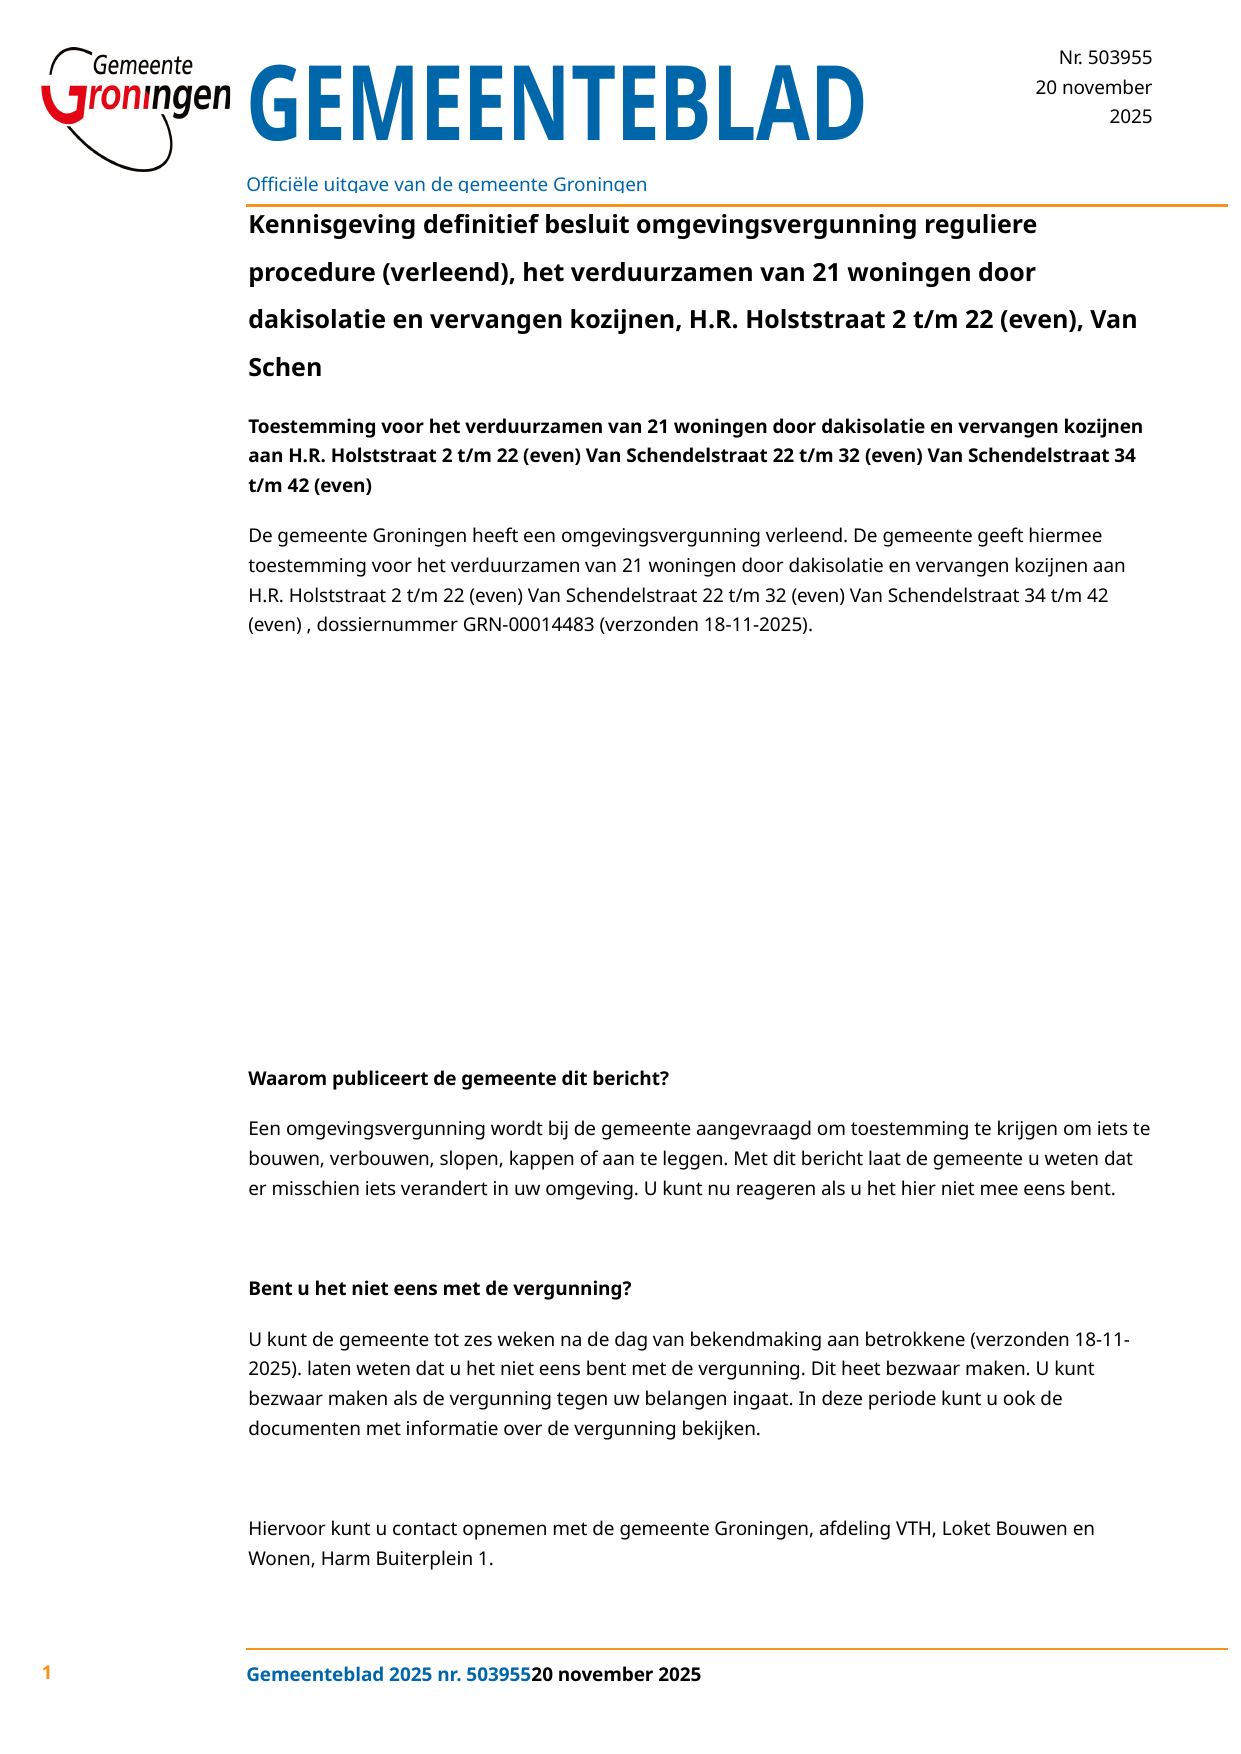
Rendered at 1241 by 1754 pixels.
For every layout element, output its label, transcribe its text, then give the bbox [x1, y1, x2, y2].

text Bent u het niet eens met de vergunning? [248, 1276, 1152, 1301]
text Waarom publiceert de gemeente dit bericht? [248, 1065, 1152, 1091]
text Toestemming voor het verduurzamen van 21 woningen door dakisolatie en vervangen kozijnen aan H.R. Holststraat 2 t/m 22 (even) Van Schendelstraat 22 t/m 32 (even) Van Schendelstraat 34 t/m 42 (even) [248, 413, 1152, 498]
text De gemeente Groningen heeft een omgevingsvergunning verleend. De gemeente geeft hiermee toestemming voor het verduurzamen van 21 woningen door dakisolatie en vervangen kozijnen aan H.R. Holststraat 2 t/m 22 (even) Van Schendelstraat 22 t/m 32 (even) Van Schendelstraat 34 t/m 42 (even) , dossiernummer GRN-00014483 (verzonden 18-11-2025). [248, 523, 1152, 637]
text Hiervoor kunt u contact opnemen met de gemeente Groningen, afdeling VTH, Loket Bouwen en Wonen, Harm Buiterplein 1. [248, 1516, 1152, 1571]
text U kunt de gemeente tot zes weken na de dag van bekendmaking aan betrokkene (verzonden 18-11-2025). laten weten dat u het niet eens bent met de vergunning. Dit heet bezwaar maken. U kunt bezwaar maken als de vergunning tegen uw belangen ingaat. In deze periode kunt u ook de documenten met informatie over de vergunning bekijken. [248, 1326, 1152, 1441]
text Kennisgeving definitief besluit omgevingsvergunning reguliere procedure (verleend), het verduurzamen van 21 woningen door dakisolatie en vervangen kozijnen, H.R. Holststraat 2 t/m 22 (even), Van Schen [248, 207, 1152, 384]
picture [41, 47, 231, 172]
text Een omgevingsvergunning wordt bij de gemeente aangevraagd om toestemming te krijgen om iets te bouwen, verbouwen, slopen, kappen of aan te leggen. Met dit bericht laat de gemeente u weten dat er misschien iets verandert in uw omgeving. U kunt nu reageren als u het hier niet mee eens bent. [248, 1116, 1152, 1201]
